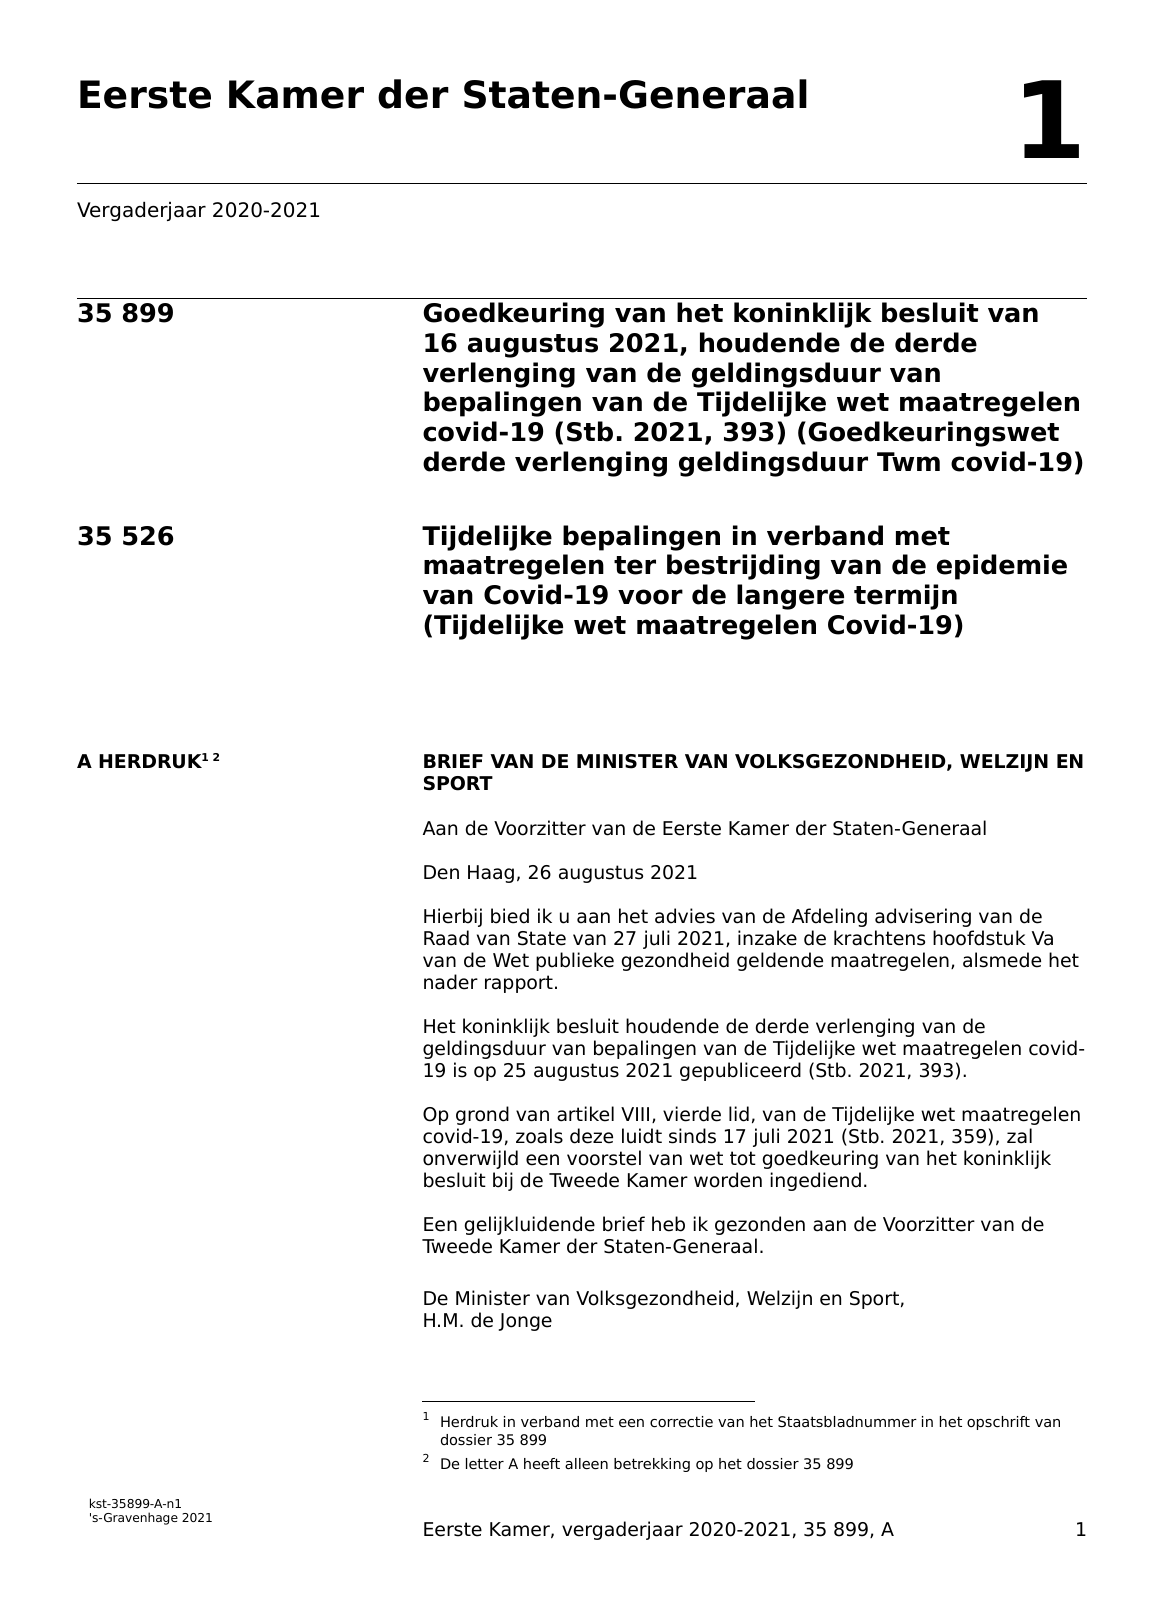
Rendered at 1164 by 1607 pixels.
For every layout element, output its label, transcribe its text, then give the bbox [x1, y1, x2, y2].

text Den Haag, 26 augustus 2021 [422, 862, 1087, 883]
text Op grond van artikel VIII, vierde lid, van de Tijdelijke wet maatregelen covid-19, zoals deze luidt sinds 17 juli 2021 (Stb. 2021, 359), zal onverwijld een voorstel van wet tot goedkeuring van het koninklijk besluit bij de Tweede Kamer worden ingediend. [422, 1104, 1087, 1192]
subtitle A HERDRUK BRIEF VAN DE MINISTER VAN VOLKSGEZONDHEID, WELZIJN EN SPORT [77, 751, 1087, 795]
text Herdruk in verband met een correctie van het Staatsbladnummer in het opschrift van dossier 35 899 [422, 1410, 1087, 1449]
text 's-Gravenhage 2021 [88, 1511, 323, 1525]
text De Minister van Volksgezondheid, Welzijn en Sport, H.M. de Jonge [422, 1288, 1087, 1332]
text De letter A heeft alleen betrekking op het dossier 35 899 [422, 1452, 1087, 1474]
text Aan de Voorzitter van de Eerste Kamer der Staten-Generaal [422, 817, 1087, 839]
table_header Eerste Kamer der Staten-Generaal [77, 59, 886, 183]
subtitle 35 899 Goedkeuring van het koninklijk besluit van 16 augustus 2021, houdende de derde verlenging van de geldingsduur van bepalingen van de Tijdelijke wet maatregelen covid-19 (Stb. 2021, 393) (Goedkeuringswet derde verlenging geldingsduur Twm covid-19) [77, 299, 1087, 477]
text Een gelijkluidende brief heb ik gezonden aan de Voorzitter van de Tweede Kamer der Staten-Generaal. [422, 1214, 1087, 1258]
text Het koninklijk besluit houdende de derde verlenging van de geldingsduur van bepalingen van de Tijdelijke wet maatregelen covid-19 is op 25 augustus 2021 gepubliceerd (Stb. 2021, 393). [422, 1016, 1087, 1082]
subtitle 35 526 Tijdelijke bepalingen in verband met maatregelen ter bestrijding van de epidemie van Covid-19 voor de langere termijn (Tijdelijke wet maatregelen Covid-19) [77, 521, 1087, 640]
table_cell Vergaderjaar 2020-2021 [77, 184, 1087, 298]
table_header 1 [886, 59, 1087, 183]
text kst-35899-A-n1 [88, 1497, 323, 1511]
text Hierbij bied ik u aan het advies van de Afdeling advisering van de Raad van State van 27 juli 2021, inzake de krachtens hoofdstuk Va van de Wet publieke gezondheid geldende maatregelen, alsmede het nader rapport. [422, 906, 1087, 994]
